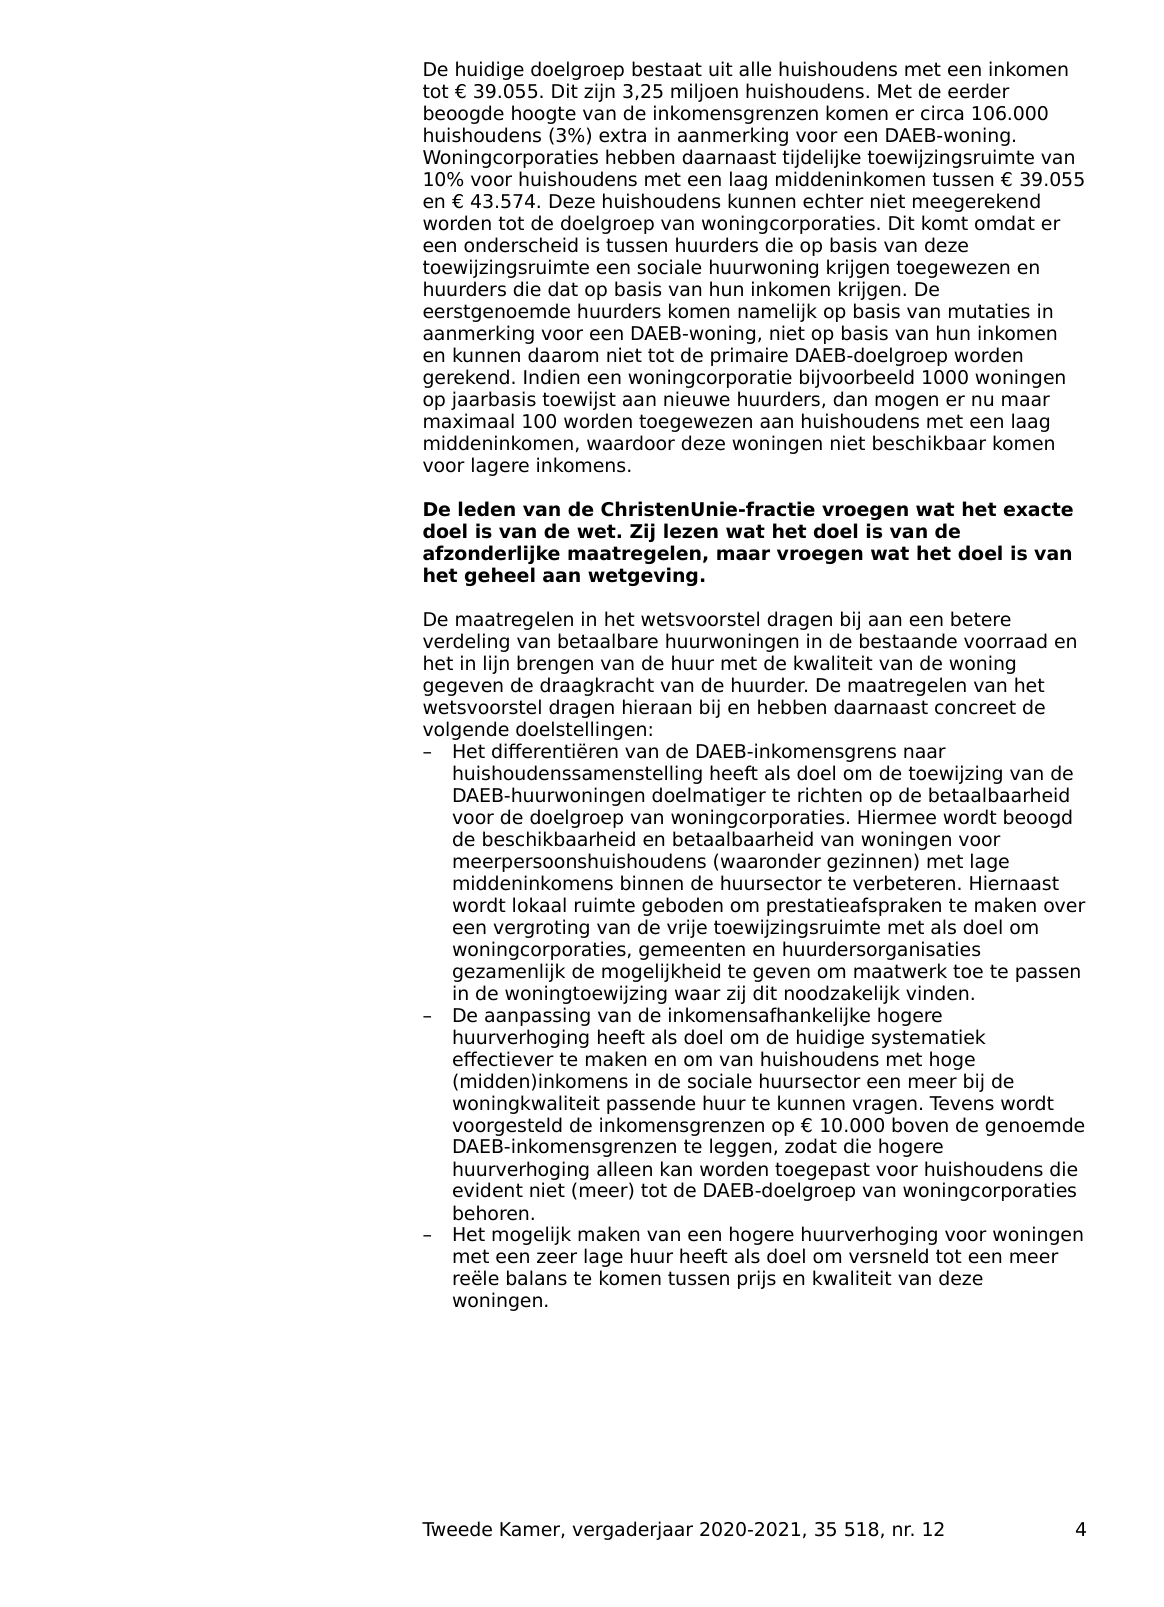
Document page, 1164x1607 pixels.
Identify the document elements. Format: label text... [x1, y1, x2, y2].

text De huidige doelgroep bestaat uit alle huishoudens met een inkomen tot € 39.055. Dit zijn 3,25 miljoen huishoudens. Met de eerder beoogde hoogte van de inkomensgrenzen komen er circa 106.000 huishoudens (3%) extra in aanmerking voor een DAEB-woning. Woningcorporaties hebben daarnaast tijdelijke toewijzingsruimte van 10% voor huishoudens met een laag middeninkomen tussen € 39.055 en € 43.574. Deze huishoudens kunnen echter niet meegerekend worden tot de doelgroep van woningcorporaties. Dit komt omdat er een onderscheid is tussen huurders die op basis van deze toewijzingsruimte een sociale huurwoning krijgen toegewezen en huurders die dat op basis van hun inkomen krijgen. De eerstgenoemde huurders komen namelijk op basis van mutaties in aanmerking voor een DAEB-woning, niet op basis van hun inkomen en kunnen daarom niet tot de primaire DAEB-doelgroep worden gerekend. Indien een woningcorporatie bijvoorbeeld 1000 woningen op jaarbasis toewijst aan nieuwe huurders, dan mogen er nu maar maximaal 100 worden toegewezen aan huishoudens met een laag middeninkomen, waardoor deze woningen niet beschikbaar komen voor lagere inkomens. [422, 59, 1087, 477]
text – Het differentiëren van de DAEB-inkomensgrens naar huishoudenssamenstelling heeft als doel om de toewijzing van de DAEB-huurwoningen doelmatiger te richten op de betaalbaarheid voor de doelgroep van woningcorporaties. Hiermee wordt beoogd de beschikbaarheid en betaalbaarheid van woningen voor meerpersoonshuishoudens (waaronder gezinnen) met lage middeninkomens binnen de huursector te verbeteren. Hiernaast wordt lokaal ruimte geboden om prestatieafspraken te maken over een vergroting van de vrije toewijzingsruimte met als doel om woningcorporaties, gemeenten en huurdersorganisaties gezamenlijk de mogelijkheid te geven om maatwerk toe te passen in de woningtoewijzing waar zij dit noodzakelijk vinden. [422, 741, 1087, 1004]
text De maatregelen in het wetsvoorstel dragen bij aan een betere verdeling van betaalbare huurwoningen in de bestaande voorraad en het in lijn brengen van de huur met de kwaliteit van de woning gegeven de draagkracht van de huurder. De maatregelen van het wetsvoorstel dragen hieraan bij en hebben daarnaast concreet de volgende doelstellingen: [422, 609, 1087, 741]
text De leden van de ChristenUnie-fractie vroegen wat het exacte doel is van de wet. Zij lezen wat het doel is van de afzonderlijke maatregelen, maar vroegen wat het doel is van het geheel aan wetgeving. [422, 499, 1087, 587]
text – De aanpassing van de inkomensafhankelijke hogere huurverhoging heeft als doel om de huidige systematiek effectiever te maken en om van huishoudens met hoge (midden)inkomens in de sociale huursector een meer bij de woningkwaliteit passende huur te kunnen vragen. Tevens wordt voorgesteld de inkomensgrenzen op € 10.000 boven de genoemde DAEB-inkomensgrenzen te leggen, zodat die hogere huurverhoging alleen kan worden toegepast voor huishoudens die evident niet (meer) tot de DAEB-doelgroep van woningcorporaties behoren. [422, 1004, 1087, 1224]
text – Het mogelijk maken van een hogere huurverhoging voor woningen met een zeer lage huur heeft als doel om versneld tot een meer reële balans te komen tussen prijs en kwaliteit van deze woningen. [422, 1224, 1087, 1312]
